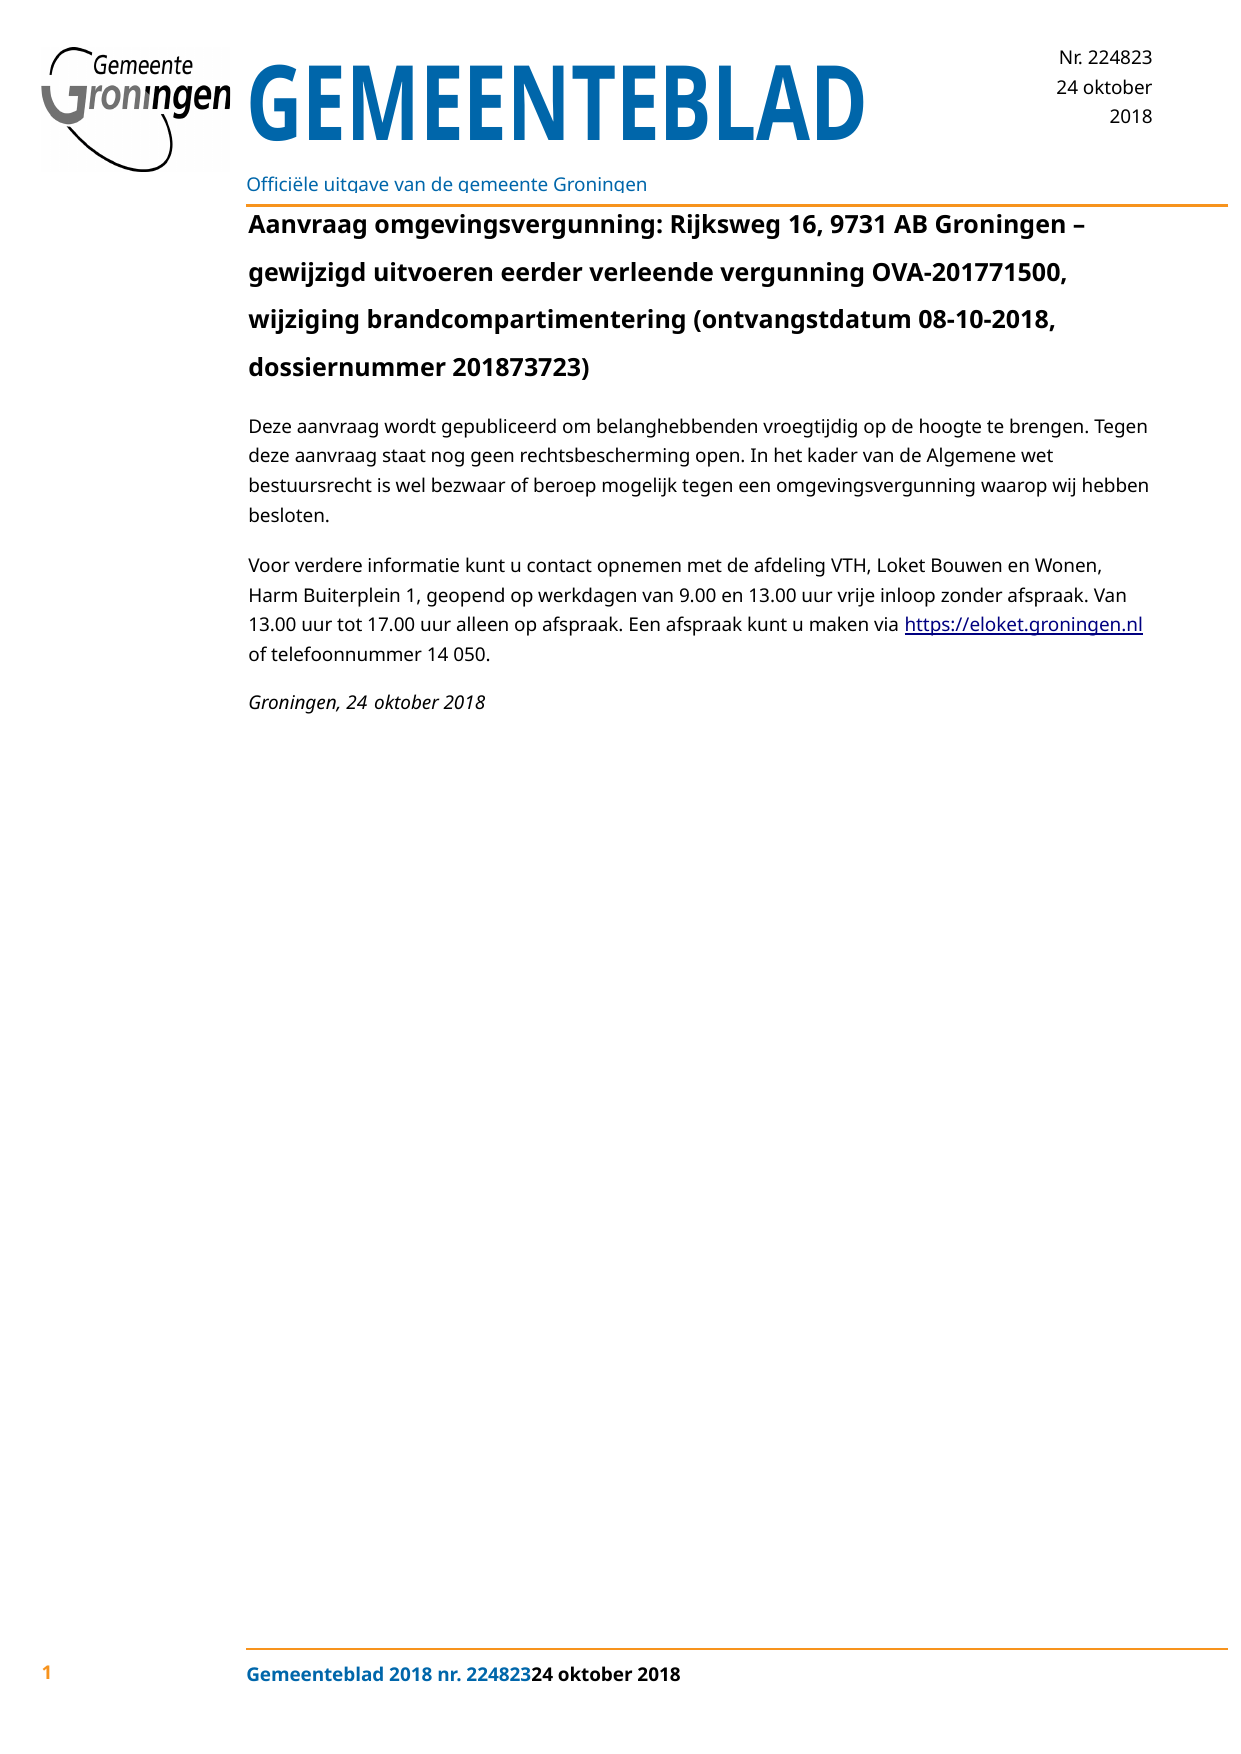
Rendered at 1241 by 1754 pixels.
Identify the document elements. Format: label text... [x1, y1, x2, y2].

text Voor verdere informatie kunt u contact opnemen met de afdeling VTH, Loket Bouwen en Wonen, Harm Buiterplein 1, geopend op werkdagen van 9.00 en 13.00 uur vrije inloop zonder afspraak. Van 13.00 uur tot 17.00 uur alleen op afspraak. Een afspraak kunt u maken via https://eloket.groningen.nl of telefoonnummer 14 050. [248, 552, 1152, 667]
text Deze aanvraag wordt gepubliceerd om belanghebbenden vroegtijdig op de hoogte te brengen. Tegen deze aanvraag staat nog geen rechtsbescherming open. In het kader van de Algemene wet bestuursrecht is wel bezwaar of beroep mogelijk tegen een omgevingsvergunning waarop wij hebben besloten. [248, 413, 1152, 528]
picture [41, 47, 231, 172]
text Aanvraag omgevingsvergunning: Rijksweg 16, 9731 AB Groningen – gewijzigd uitvoeren eerder verleende vergunning OVA-201771500, wijziging brandcompartimentering (ontvangstdatum 08-10-2018, dossiernummer 201873723) [248, 207, 1152, 384]
text Groningen, 24 oktober 2018 [248, 689, 1152, 714]
